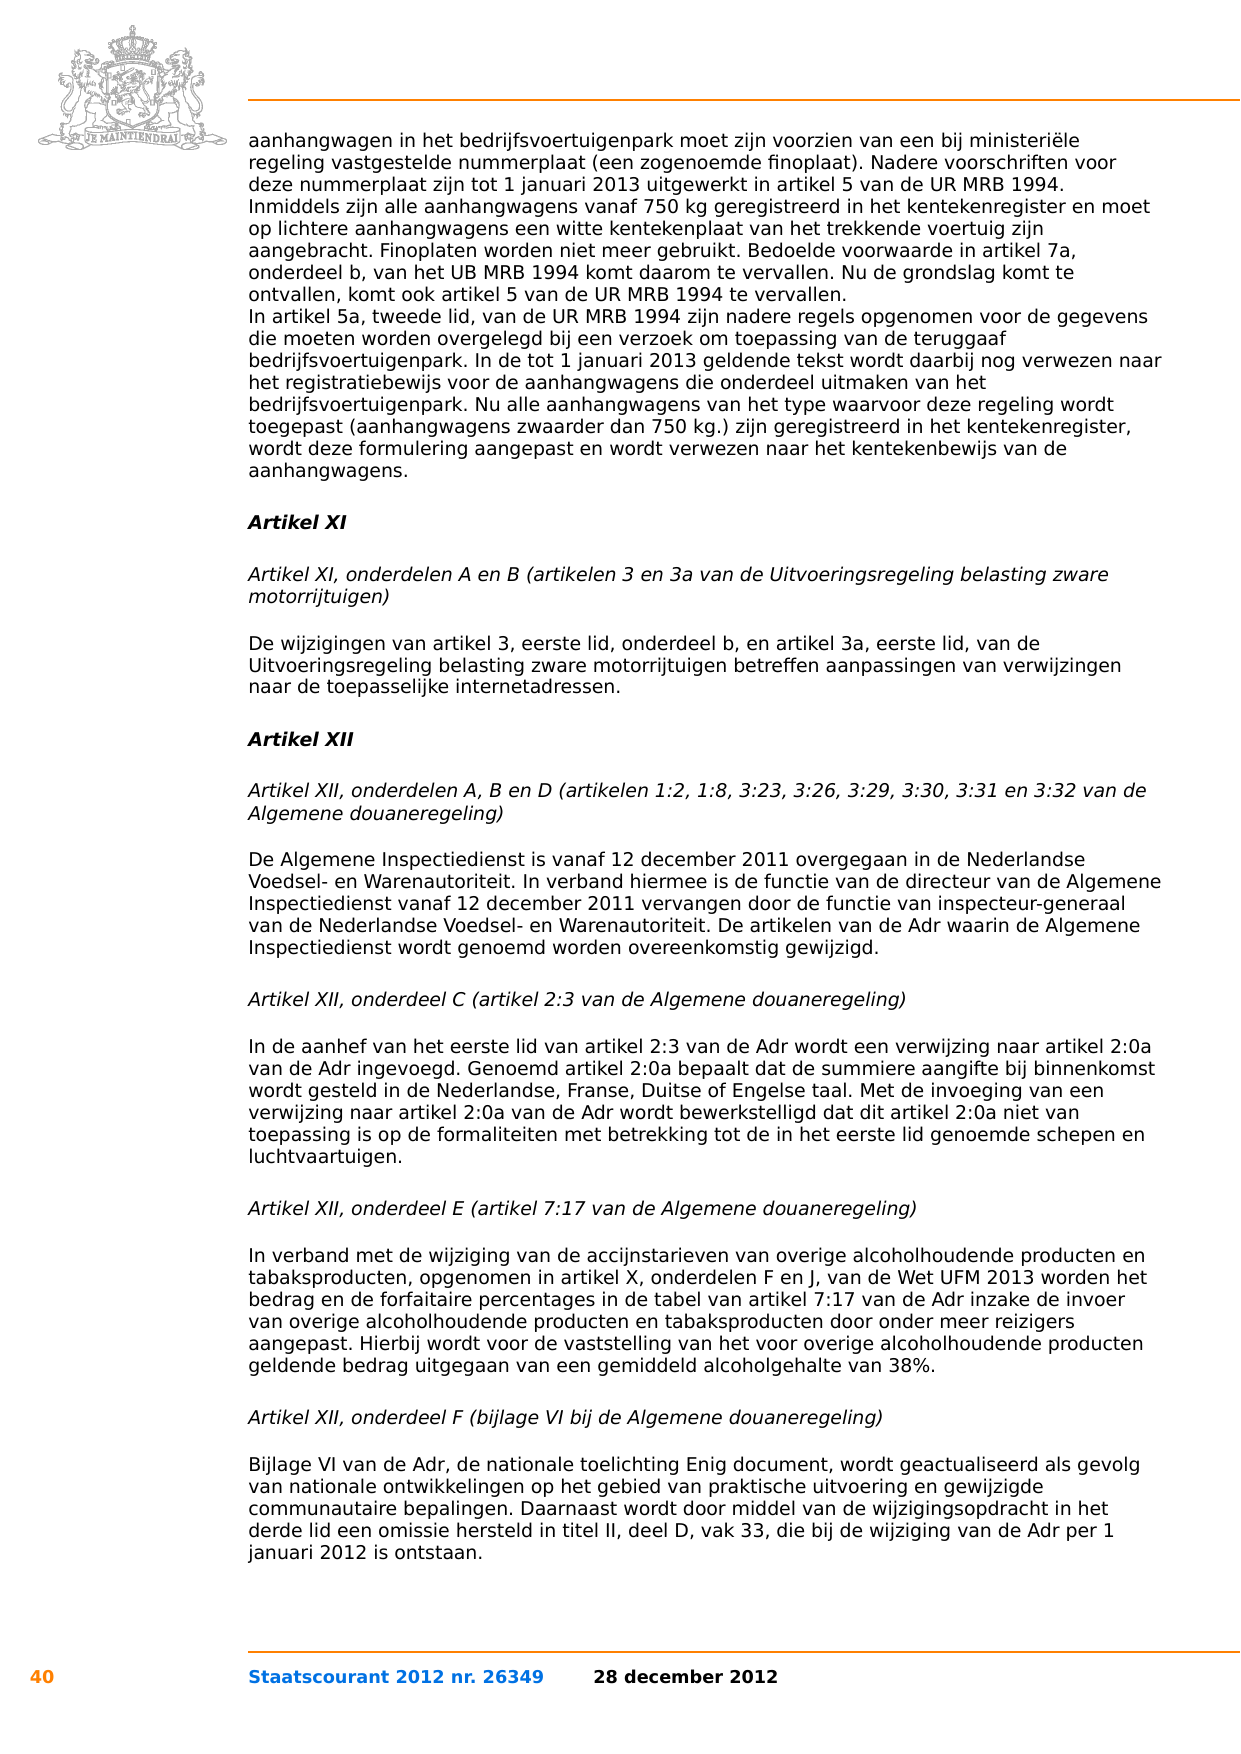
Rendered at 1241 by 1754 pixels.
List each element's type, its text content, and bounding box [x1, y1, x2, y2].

picture [38, 25, 227, 150]
text De wijzigingen van artikel 3, eerste lid, onderdeel b, en artikel 3a, eerste lid, van de Uitvoeringsregeling belasting zware motorrijtuigen betreffen aanpassingen van verwijzingen naar de toepasselijke internetadressen. [248, 632, 1163, 698]
subtitle Artikel XII, onderdelen A, B en D (artikelen 1:2, 1:8, 3:23, 3:26, 3:29, 3:30, 3:31 en 3:32 van de Algemene douaneregeling) [248, 780, 1163, 824]
text In de aanhef van het eerste lid van artikel 2:3 van de Adr wordt een verwijzing naar artikel 2:0a van de Adr ingevoegd. Genoemd artikel 2:0a bepaalt dat de summiere aangifte bij binnenkomst wordt gesteld in de Nederlandse, Franse, Duitse of Engelse taal. Met de invoeging van een verwijzing naar artikel 2:0a van de Adr wordt bewerkstelligd dat dit artikel 2:0a niet van toepassing is op de formaliteiten met betrekking tot de in het eerste lid genoemde schepen en luchtvaartuigen. [248, 1036, 1163, 1168]
text aanhangwagen in het bedrijfsvoertuigenpark moet zijn voorzien van een bij ministeriële regeling vastgestelde nummerplaat (een zogenoemde finoplaat). Nadere voorschriften voor deze nummerplaat zijn tot 1 januari 2013 uitgewerkt in artikel 5 van de UR MRB 1994. [248, 130, 1163, 196]
text In artikel 5a, tweede lid, van de UR MRB 1994 zijn nadere regels opgenomen voor de gegevens die moeten worden overgelegd bij een verzoek om toepassing van de teruggaaf bedrijfsvoertuigenpark. In de tot 1 januari 2013 geldende tekst wordt daarbij nog verwezen naar het registratiebewijs voor de aanhangwagens die onderdeel uitmaken van het bedrijfsvoertuigenpark. Nu alle aanhangwagens van het type waarvoor deze regeling wordt toegepast (aanhangwagens zwaarder dan 750 kg.) zijn geregistreerd in het kentekenregister, wordt deze formulering aangepast en wordt verwezen naar het kentekenbewijs van de aanhangwagens. [248, 306, 1163, 482]
subtitle Artikel XII, onderdeel F (bijlage VI bij de Algemene douaneregeling) [248, 1407, 1163, 1429]
text Inmiddels zijn alle aanhangwagens vanaf 750 kg geregistreerd in het kentekenregister en moet op lichtere aanhangwagens een witte kentekenplaat van het trekkende voertuig zijn aangebracht. Finoplaten worden niet meer gebruikt. Bedoelde voorwaarde in artikel 7a, onderdeel b, van het UB MRB 1994 komt daarom te vervallen. Nu de grondslag komt te ontvallen, komt ook artikel 5 van de UR MRB 1994 te vervallen. [248, 196, 1163, 306]
subtitle Artikel XI [248, 512, 1163, 533]
text In verband met de wijziging van de accijnstarieven van overige alcoholhoudende producten en tabaksproducten, opgenomen in artikel X, onderdelen F en J, van de Wet UFM 2013 worden het bedrag en de forfaitaire percentages in de tabel van artikel 7:17 van de Adr inzake de invoer van overige alcoholhoudende producten en tabaksproducten door onder meer reizigers aangepast. Hierbij wordt voor de vaststelling van het voor overige alcoholhoudende producten geldende bedrag uitgegaan van een gemiddeld alcoholgehalte van 38%. [248, 1245, 1163, 1377]
text De Algemene Inspectiedienst is vanaf 12 december 2011 overgegaan in de Nederlandse Voedsel- en Warenautoriteit. In verband hiermee is de functie van de directeur van de Algemene Inspectiedienst vanaf 12 december 2011 vervangen door de functie van inspecteur-generaal van de Nederlandse Voedsel- en Warenautoriteit. De artikelen van de Adr waarin de Algemene Inspectiedienst wordt genoemd worden overeenkomstig gewijzigd. [248, 849, 1163, 959]
text Bijlage VI van de Adr, de nationale toelichting Enig document, wordt geactualiseerd als gevolg van nationale ontwikkelingen op het gebied van praktische uitvoering en gewijzigde communautaire bepalingen. Daarnaast wordt door middel van de wijzigingsopdracht in het derde lid een omissie hersteld in titel II, deel D, vak 33, die bij de wijziging van de Adr per 1 januari 2012 is ontstaan. [248, 1454, 1163, 1564]
subtitle Artikel XI, onderdelen A en B (artikelen 3 en 3a van de Uitvoeringsregeling belasting zware motorrijtuigen) [248, 563, 1163, 607]
subtitle Artikel XII [248, 728, 1163, 750]
subtitle Artikel XII, onderdeel C (artikel 2:3 van de Algemene douaneregeling) [248, 989, 1163, 1011]
subtitle Artikel XII, onderdeel E (artikel 7:17 van de Algemene douaneregeling) [248, 1198, 1163, 1220]
